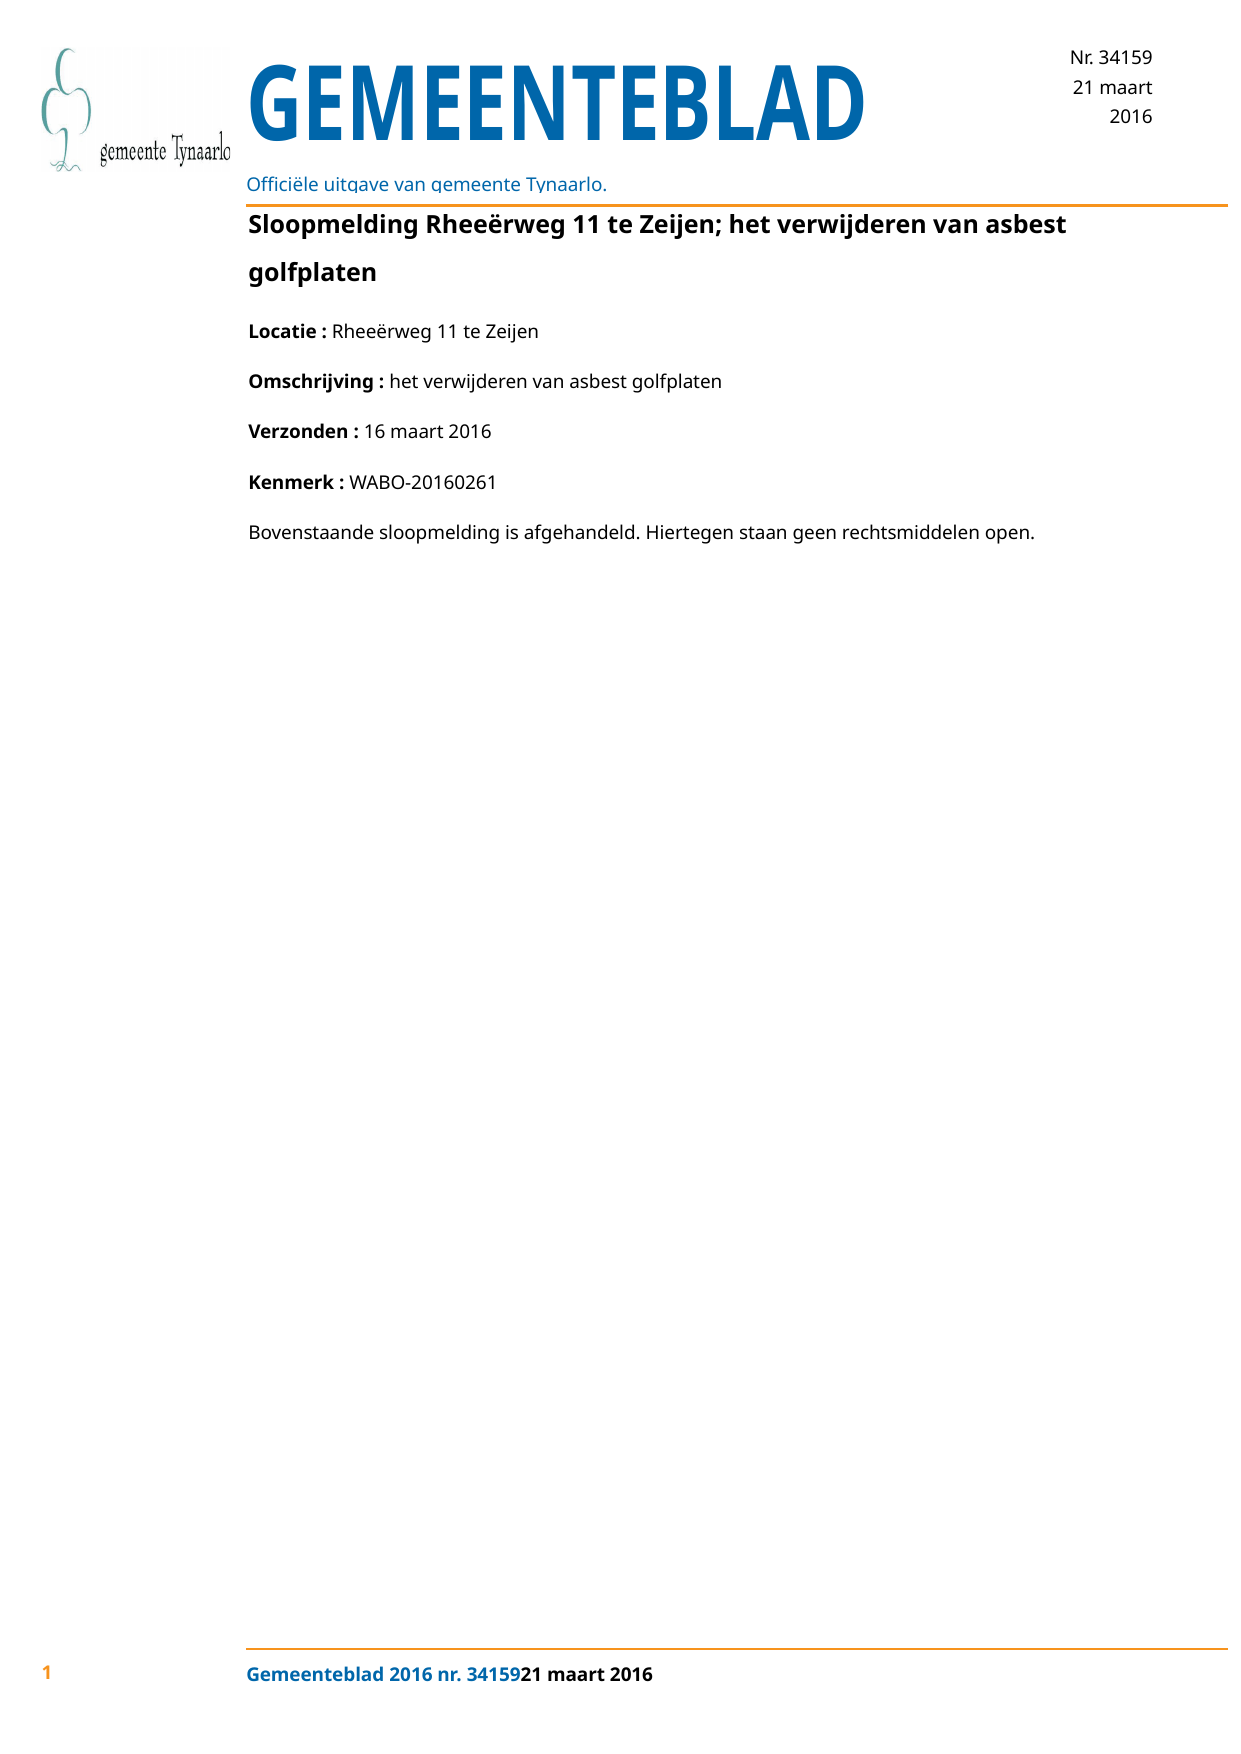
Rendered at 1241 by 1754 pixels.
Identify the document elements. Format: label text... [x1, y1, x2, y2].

text Locatie : Rheeërweg 11 te Zeijen [248, 318, 1152, 344]
text Kenmerk : WABO-20160261 [248, 469, 1152, 495]
text Bovenstaande sloopmelding is afgehandeld. Hiertegen staan geen rechtsmiddelen open. [248, 519, 1152, 545]
text Sloopmelding Rheeërweg 11 te Zeijen; het verwijderen van asbest golfplaten [248, 207, 1152, 288]
text Omschrijving : het verwijderen van asbest golfplaten [248, 368, 1152, 394]
picture [41, 47, 231, 172]
text Verzonden : 16 maart 2016 [248, 419, 1152, 444]
